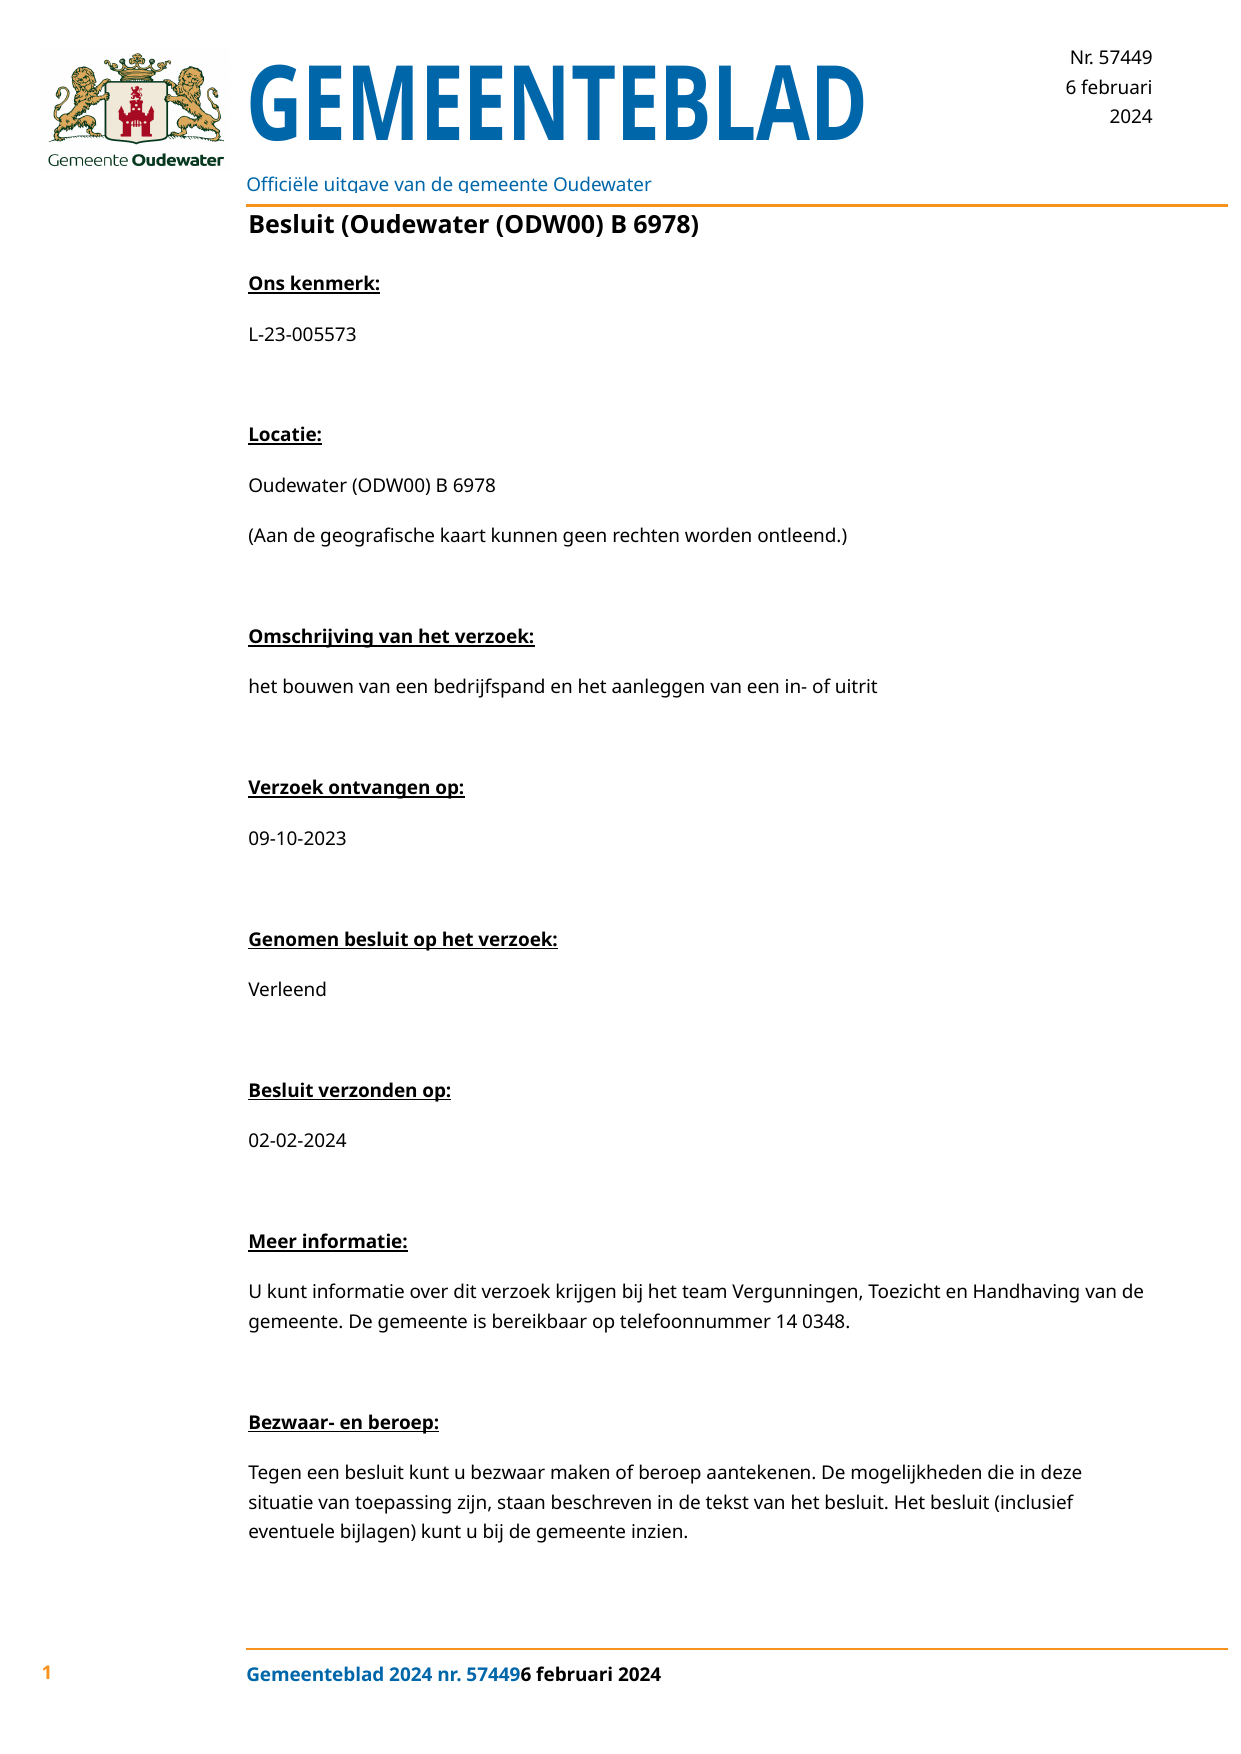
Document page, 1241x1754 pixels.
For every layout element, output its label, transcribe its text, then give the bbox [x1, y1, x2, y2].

text (Aan de geografische kaart kunnen geen rechten worden ontleend.) [248, 522, 1152, 548]
text Ons kenmerk: [248, 270, 1152, 296]
text Verleend [248, 976, 1152, 1002]
text Besluit verzonden op: [248, 1077, 1152, 1103]
text L-23-005573 [248, 321, 1152, 346]
text Besluit (Oudewater (ODW00) B 6978) [248, 207, 1152, 241]
text Locatie: [248, 422, 1152, 447]
text Genomen besluit op het verzoek: [248, 926, 1152, 951]
text Meer informatie: [248, 1228, 1152, 1254]
text Verzoek ontvangen op: [248, 774, 1152, 800]
text Omschrijving van het verzoek: [248, 623, 1152, 649]
text U kunt informatie over dit verzoek krijgen bij het team Vergunningen, Toezicht en Handhaving van de gemeente. De gemeente is bereikbaar op telefoonnummer 14 0348. [248, 1279, 1152, 1334]
text Oudewater (ODW00) B 6978 [248, 472, 1152, 498]
text 02-02-2024 [248, 1127, 1152, 1153]
text 09-10-2023 [248, 825, 1152, 851]
text het bouwen van een bedrijfspand en het aanleggen van een in- of uitrit [248, 674, 1152, 699]
text Bezwaar- en beroep: [248, 1409, 1152, 1435]
text Tegen een besluit kunt u bezwaar maken of beroep aantekenen. De mogelijkheden die in deze situatie van toepassing zijn, staan beschreven in de tekst van het besluit. Het besluit (inclusief eventuele bijlagen) kunt u bij de gemeente inzien. [248, 1459, 1152, 1544]
picture [41, 47, 231, 172]
